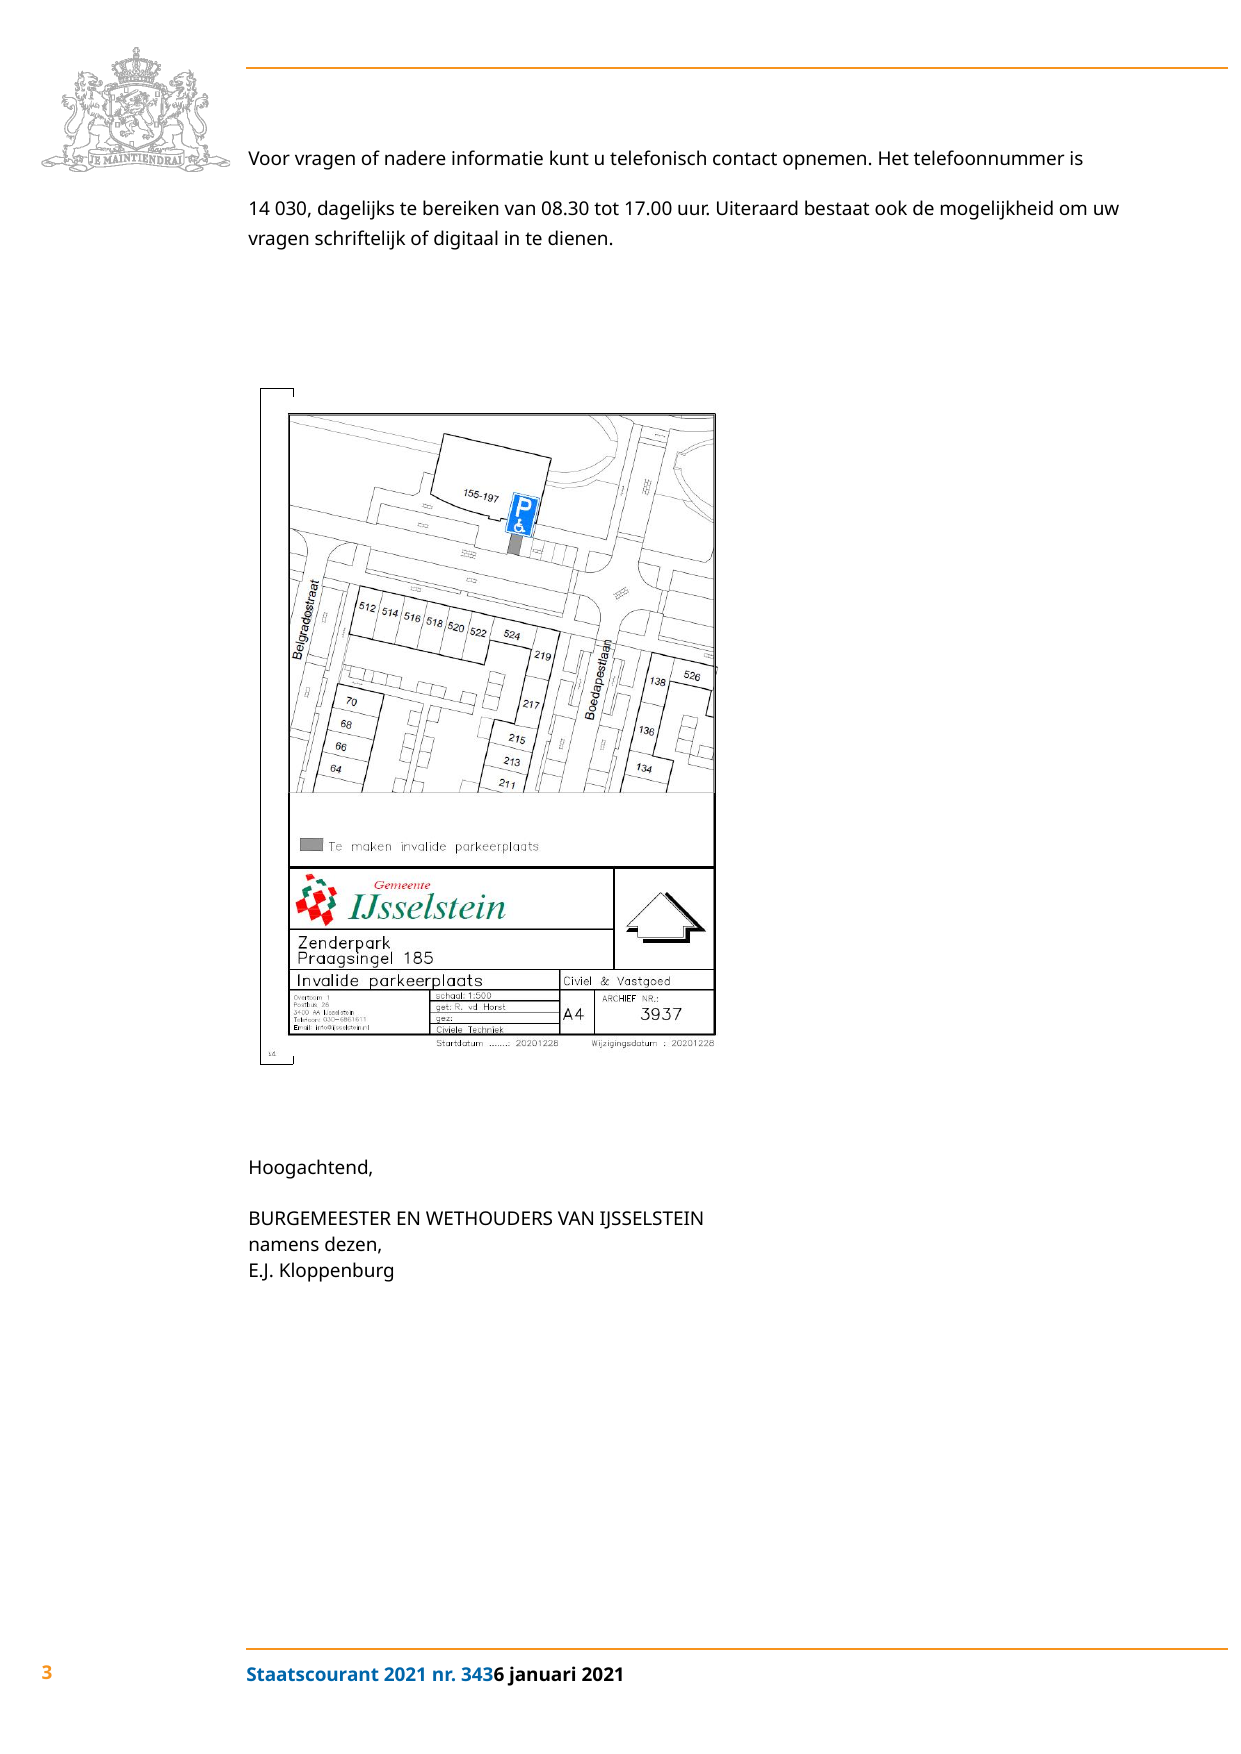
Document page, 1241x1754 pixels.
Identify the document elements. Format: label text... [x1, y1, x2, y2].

text 14 030, dagelijks te bereiken van 08.30 tot 17.00 uur. Uiteraard bestaat ook de mogelijkheid om uw vragen schriftelijk of digitaal in te dienen. [248, 196, 1152, 251]
text Hoogachtend, [248, 1154, 1152, 1180]
text E.J. Kloppenburg [248, 1257, 1152, 1283]
text Voor vragen of nadere informatie kunt u telefonisch contact opnemen. Het telefoonnummer is [248, 145, 1152, 171]
text BURGEMEESTER EN WETHOUDERS VAN IJSSELSTEIN [248, 1206, 1152, 1231]
picture [41, 47, 231, 172]
picture [268, 397, 736, 1056]
text namens dezen, [248, 1231, 1152, 1257]
